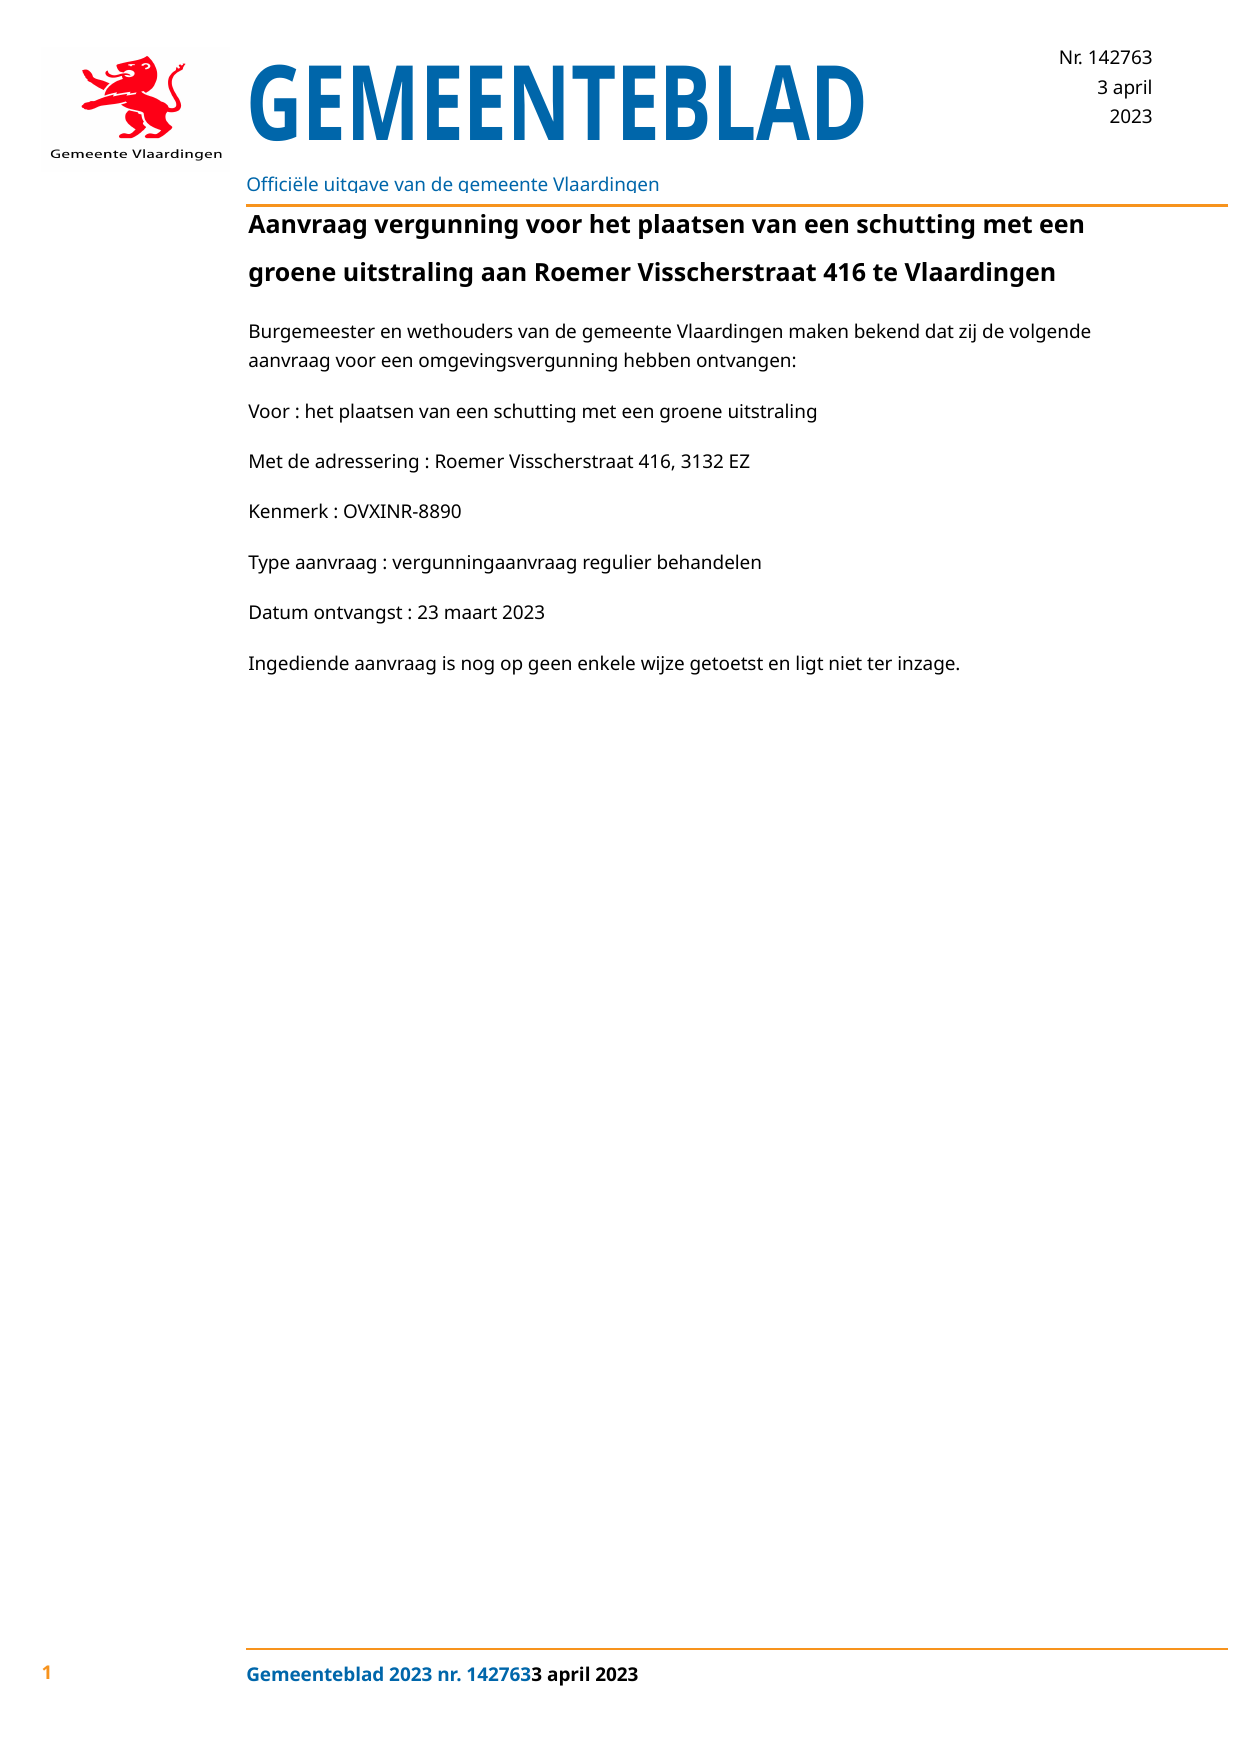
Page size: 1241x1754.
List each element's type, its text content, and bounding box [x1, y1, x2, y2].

picture [41, 47, 231, 172]
text Ingediende aanvraag is nog op geen enkele wijze getoetst en ligt niet ter inzage. [248, 650, 1152, 676]
text Datum ontvangst : 23 maart 2023 [248, 599, 1152, 625]
text Voor : het plaatsen van een schutting met een groene uitstraling [248, 398, 1152, 424]
text Met de adressering : Roemer Visscherstraat 416, 3132 EZ [248, 448, 1152, 474]
text Burgemeester en wethouders van de gemeente Vlaardingen maken bekend dat zij de volgende aanvraag voor een omgevingsvergunning hebben ontvangen: [248, 318, 1152, 373]
text Aanvraag vergunning voor het plaatsen van een schutting met een groene uitstraling aan Roemer Visscherstraat 416 te Vlaardingen [248, 207, 1152, 288]
text Type aanvraag : vergunningaanvraag regulier behandelen [248, 549, 1152, 575]
text Kenmerk : OVXINR-8890 [248, 499, 1152, 524]
